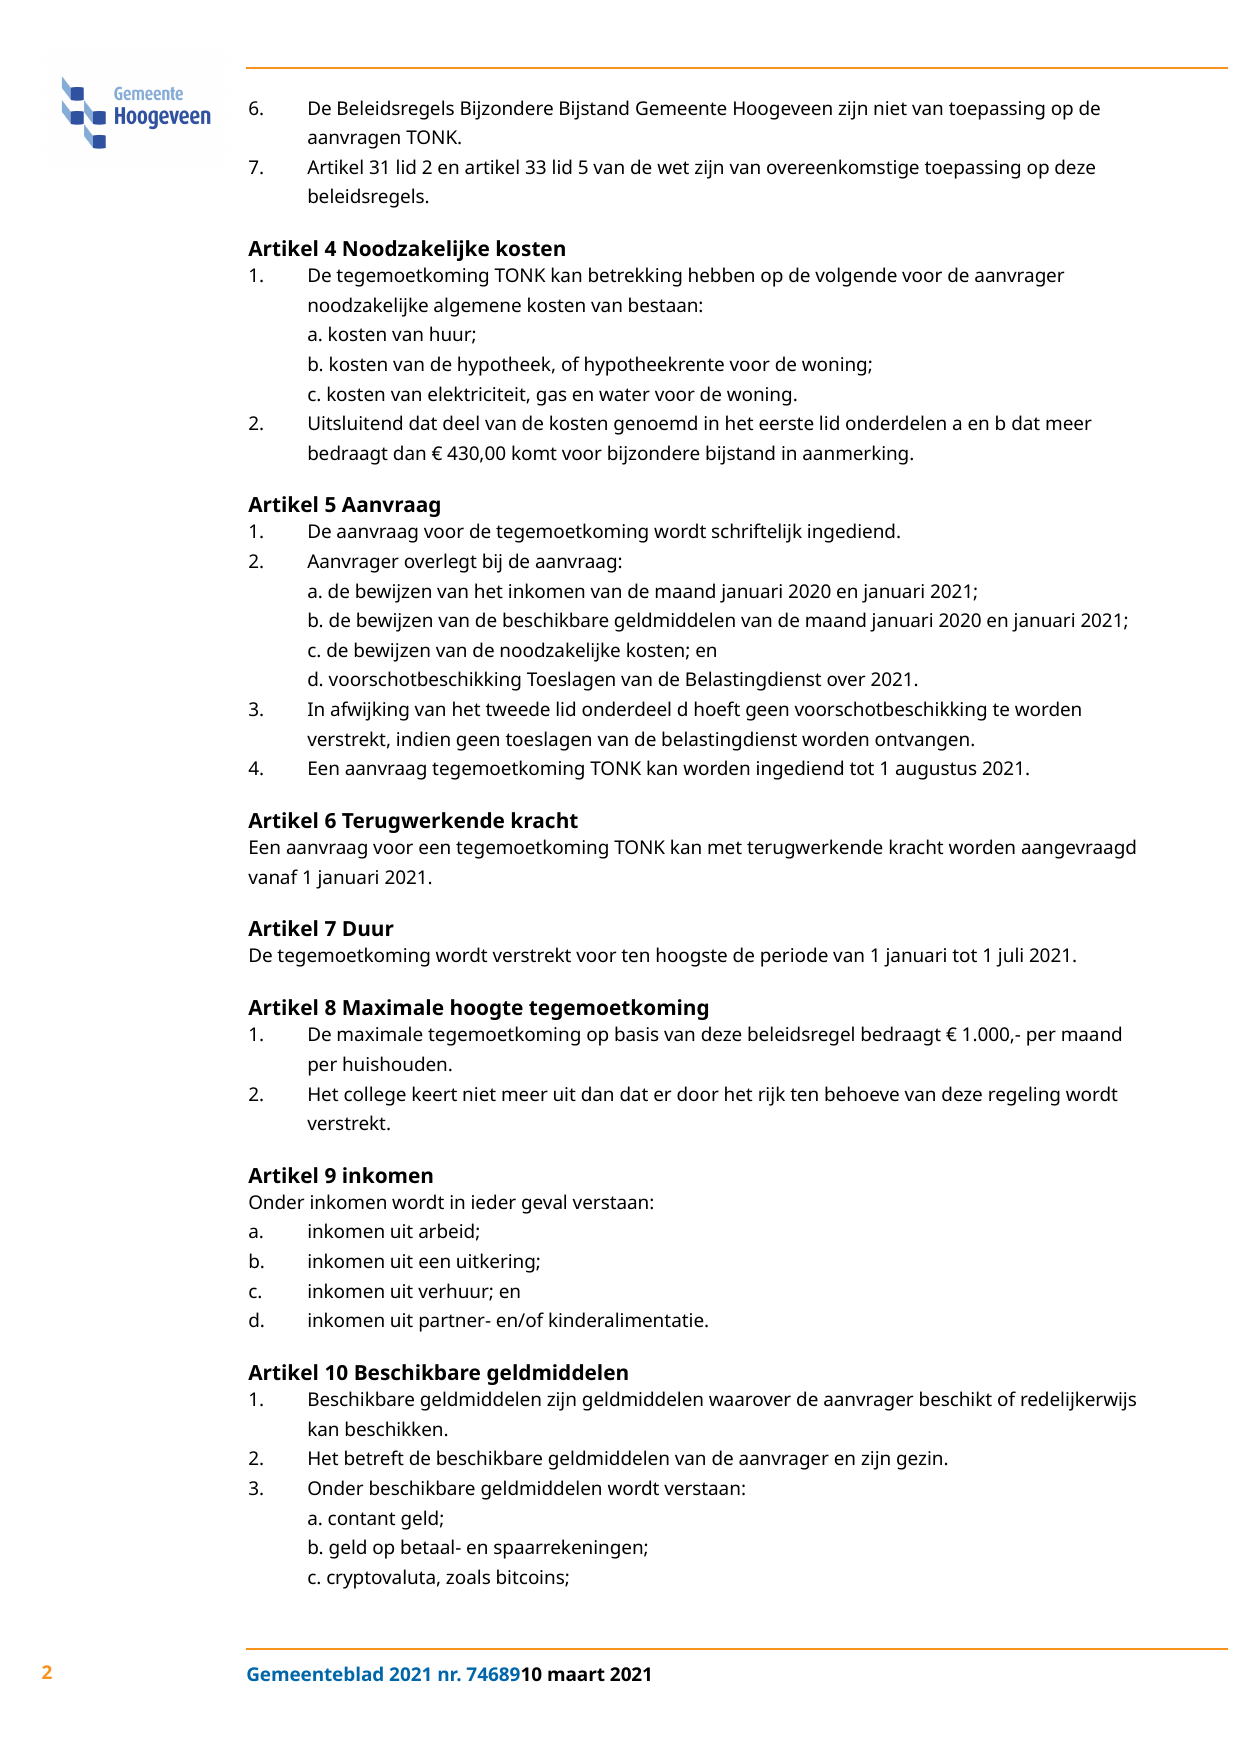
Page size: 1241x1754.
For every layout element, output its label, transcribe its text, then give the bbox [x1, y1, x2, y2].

list inkomen uit verhuur; en [248, 1278, 1152, 1304]
text Artikel 4 Noodzakelijke kosten [248, 234, 1152, 262]
picture [41, 47, 231, 172]
text Artikel 5 Aanvraag [248, 490, 1152, 519]
text Artikel 7 Duur [248, 914, 1152, 943]
list In afwijking van het tweede lid onderdeel d hoeft geen voorschotbeschikking te worden verstrekt, indien geen toeslagen van de belastingdienst worden ontvangen. [248, 696, 1152, 752]
text Een aanvraag voor een tegemoetkoming TONK kan met terugwerkende kracht worden aangevraagd vanaf 1 januari 2021. [248, 834, 1152, 889]
list c. cryptovaluta, zoals bitcoins; [248, 1564, 1152, 1589]
list Artikel 31 lid 2 en artikel 33 lid 5 van de wet zijn van overeenkomstige toepassing op deze beleidsregels. [248, 154, 1152, 209]
text Artikel 10 Beschikbare geldmiddelen [248, 1358, 1152, 1386]
text Artikel 8 Maximale hoogte tegemoetkoming [248, 993, 1152, 1022]
list De maximale tegemoetkoming op basis van deze beleidsregel bedraagt € 1.000,- per maand per huishouden. [248, 1022, 1152, 1077]
list Een aanvraag tegemoetkoming TONK kan worden ingediend tot 1 augustus 2021. [248, 755, 1152, 781]
list inkomen uit een uitkering; [248, 1248, 1152, 1274]
list c. de bewijzen van de noodzakelijke kosten; en [248, 637, 1152, 663]
list b. de bewijzen van de beschikbare geldmiddelen van de maand januari 2020 en januari 2021; [248, 607, 1152, 633]
text Artikel 6 Terugwerkende kracht [248, 806, 1152, 834]
text De tegemoetkoming wordt verstrekt voor ten hoogste de periode van 1 januari tot 1 juli 2021. [248, 943, 1152, 968]
list Beschikbare geldmiddelen zijn geldmiddelen waarover de aanvrager beschikt of redelijkerwijs kan beschikken. [248, 1386, 1152, 1442]
list c. kosten van elektriciteit, gas en water voor de woning. [248, 381, 1152, 406]
list De Beleidsregels Bijzondere Bijstand Gemeente Hoogeveen zijn niet van toepassing op de aanvragen TONK. [248, 95, 1152, 150]
list b. kosten van de hypotheek, of hypotheekrente voor de woning; [248, 351, 1152, 377]
text Onder inkomen wordt in ieder geval verstaan: [248, 1189, 1152, 1215]
list a. contant geld; [248, 1505, 1152, 1530]
list Onder beschikbare geldmiddelen wordt verstaan: [248, 1475, 1152, 1501]
list De tegemoetkoming TONK kan betrekking hebben op de volgende voor de aanvrager noodzakelijke algemene kosten van bestaan: [248, 262, 1152, 318]
list b. geld op betaal- en spaarrekeningen; [248, 1534, 1152, 1560]
list inkomen uit arbeid; [248, 1219, 1152, 1244]
list a. de bewijzen van het inkomen van de maand januari 2020 en januari 2021; [248, 578, 1152, 604]
list Uitsluitend dat deel van de kosten genoemd in het eerste lid onderdelen a en b dat meer bedraagt dan € 430,00 komt voor bijzondere bijstand in aanmerking. [248, 410, 1152, 466]
list inkomen uit partner- en/of kinderalimentatie. [248, 1307, 1152, 1333]
list Aanvrager overlegt bij de aanvraag: [248, 548, 1152, 574]
list De aanvraag voor de tegemoetkoming wordt schriftelijk ingediend. [248, 519, 1152, 544]
list a. kosten van huur; [248, 322, 1152, 347]
text Artikel 9 inkomen [248, 1161, 1152, 1189]
list Het betreft de beschikbare geldmiddelen van de aanvrager en zijn gezin. [248, 1446, 1152, 1471]
list Het college keert niet meer uit dan dat er door het rijk ten behoeve van deze regeling wordt verstrekt. [248, 1081, 1152, 1136]
list d. voorschotbeschikking Toeslagen van de Belastingdienst over 2021. [248, 667, 1152, 692]
